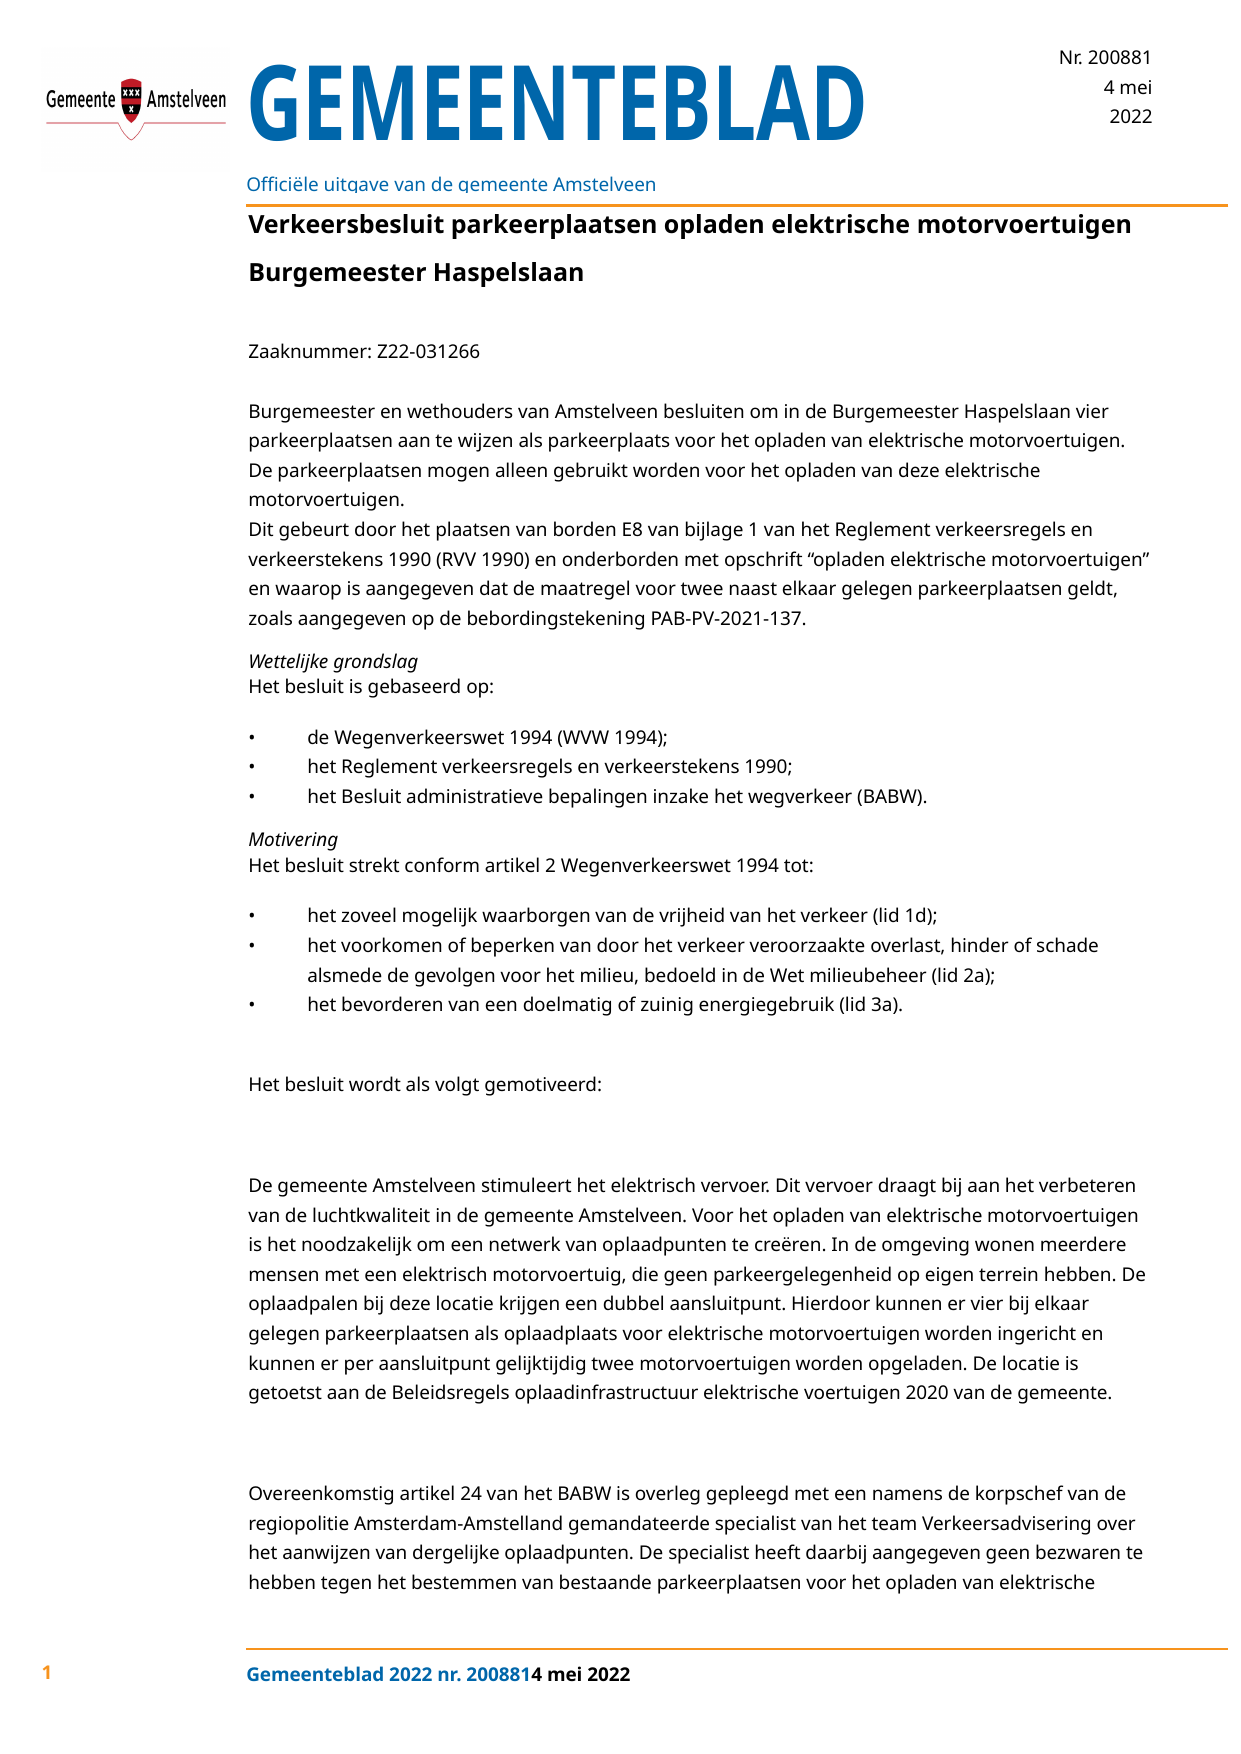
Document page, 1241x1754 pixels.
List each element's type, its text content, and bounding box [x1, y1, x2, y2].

text Het besluit wordt als volgt gemotiveerd: [248, 1071, 1152, 1097]
text Zaaknummer: Z22-031266 [248, 339, 1152, 364]
picture [41, 47, 231, 172]
text Dit gebeurt door het plaatsen van borden E8 van bijlage 1 van het Reglement verkeersregels en verkeerstekens 1990 (RVV 1990) en onderborden met opschrift “opladen elektrische motorvoertuigen” en waarop is aangegeven dat de maatregel voor twee naast elkaar gelegen parkeerplaatsen geldt, zoals aangegeven op de bebordingstekening PAB-PV-2021-137. [248, 516, 1152, 631]
text Wettelijke grondslag [248, 648, 1152, 674]
text Motivering [248, 826, 1152, 852]
list de Wegenverkeerswet 1994 (WVW 1994); [248, 724, 1152, 750]
list het voorkomen of beperken van door het verkeer veroorzaakte overlast, hinder of schade alsmede de gevolgen voor het milieu, bedoeld in de Wet milieubeheer (lid 2a); [248, 932, 1152, 987]
text Het besluit is gebaseerd op: [248, 674, 1152, 699]
text Het besluit strekt conform artikel 2 Wegenverkeerswet 1994 tot: [248, 852, 1152, 878]
text De gemeente Amstelveen stimuleert het elektrisch vervoer. Dit vervoer draagt bij aan het verbeteren van de luchtkwaliteit in de gemeente Amstelveen. Voor het opladen van elektrische motorvoertuigen is het noodzakelijk om een netwerk van oplaadpunten te creëren. In de omgeving wonen meerdere mensen met een elektrisch motorvoertuig, die geen parkeergelegenheid op eigen terrein hebben. De oplaadpalen bij deze locatie krijgen een dubbel aansluitpunt. Hierdoor kunnen er vier bij elkaar gelegen parkeerplaatsen als oplaadplaats voor elektrische motorvoertuigen worden ingericht en kunnen er per aansluitpunt gelijktijdig twee motorvoertuigen worden opgeladen. De locatie is getoetst aan de Beleidsregels oplaadinfrastructuur elektrische voertuigen 2020 van de gemeente. [248, 1172, 1152, 1405]
text Verkeersbesluit parkeerplaatsen opladen elektrische motorvoertuigen Burgemeester Haspelslaan [248, 207, 1152, 288]
list het Reglement verkeersregels en verkeerstekens 1990; [248, 754, 1152, 779]
text Burgemeester en wethouders van Amstelveen besluiten om in de Burgemeester Haspelslaan vier parkeerplaatsen aan te wijzen als parkeerplaats voor het opladen van elektrische motorvoertuigen. De parkeerplaatsen mogen alleen gebruikt worden voor het opladen van deze elektrische motorvoertuigen. [248, 398, 1152, 512]
list het Besluit administratieve bepalingen inzake het wegverkeer (BABW). [248, 783, 1152, 809]
list het bevorderen van een doelmatig of zuinig energiegebruik (lid 3a). [248, 991, 1152, 1017]
list het zoveel mogelijk waarborgen van de vrijheid van het verkeer (lid 1d); [248, 903, 1152, 928]
text Overeenkomstig artikel 24 van het BABW is overleg gepleegd met een namens de korpschef van de regiopolitie Amsterdam-Amstelland gemandateerde specialist van het team Verkeersadvisering over het aanwijzen van dergelijke oplaadpunten. De specialist heeft daarbij aangegeven geen bezwaren te hebben tegen het bestemmen van bestaande parkeerplaatsen voor het opladen van elektrische [248, 1480, 1152, 1594]
